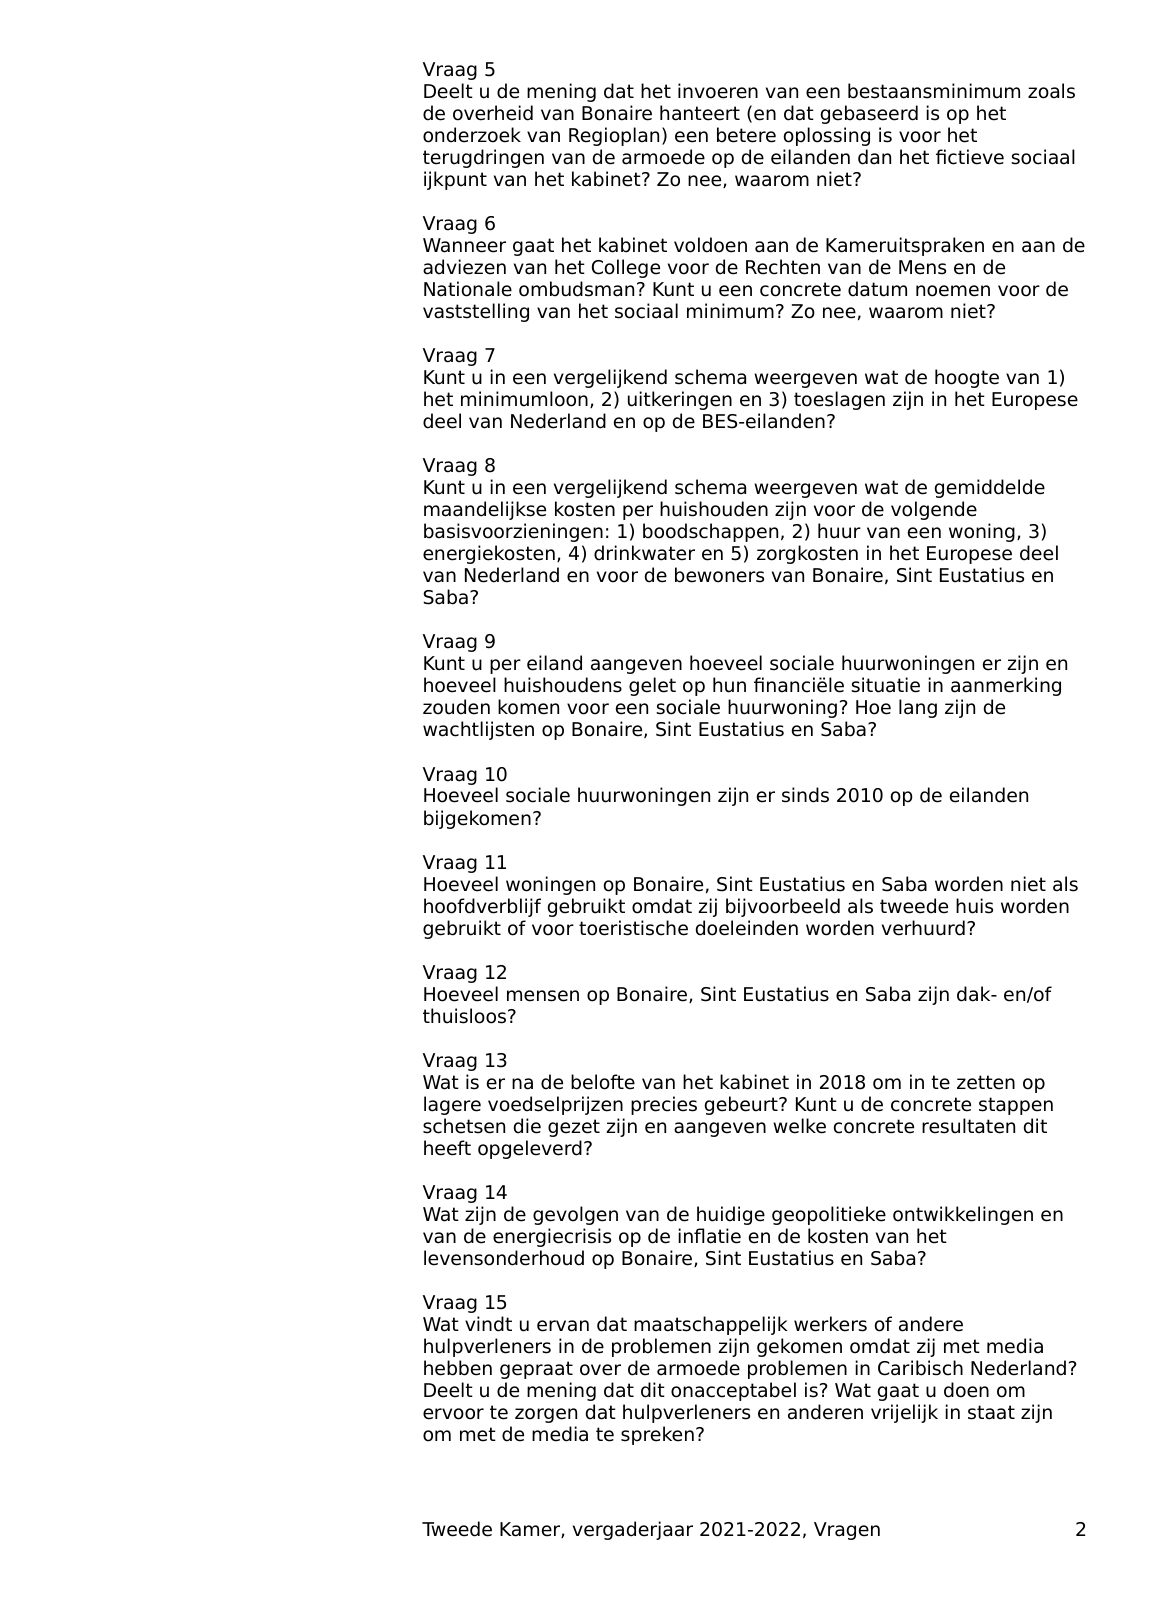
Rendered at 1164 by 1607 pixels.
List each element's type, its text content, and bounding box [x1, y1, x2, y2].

text Wat zijn de gevolgen van de huidige geopolitieke ontwikkelingen en van de energiecrisis op de inflatie en de kosten van het levensonderhoud op Bonaire, Sint Eustatius en Saba? [422, 1204, 1087, 1270]
text Hoeveel woningen op Bonaire, Sint Eustatius en Saba worden niet als hoofdverblijf gebruikt omdat zij bijvoorbeeld als tweede huis worden gebruikt of voor toeristische doeleinden worden verhuurd? [422, 873, 1087, 939]
text Hoeveel mensen op Bonaire, Sint Eustatius en Saba zijn dak- en/of thuisloos? [422, 984, 1087, 1028]
text Vraag 6 [422, 213, 1087, 235]
text Kunt u in een vergelijkend schema weergeven wat de hoogte van 1) het minimumloon, 2) uitkeringen en 3) toeslagen zijn in het Europese deel van Nederland en op de BES-eilanden? [422, 367, 1087, 433]
text Vraag 7 [422, 345, 1087, 367]
text Vraag 12 [422, 962, 1087, 984]
text Vraag 13 [422, 1050, 1087, 1072]
text Vraag 11 [422, 852, 1087, 873]
text Vraag 5 [422, 59, 1087, 81]
text Vraag 10 [422, 763, 1087, 785]
text Wat is er na de belofte van het kabinet in 2018 om in te zetten op lagere voedselprijzen precies gebeurt? Kunt u de concrete stappen schetsen die gezet zijn en aangeven welke concrete resultaten dit heeft opgeleverd? [422, 1072, 1087, 1160]
text Vraag 14 [422, 1182, 1087, 1204]
text Wanneer gaat het kabinet voldoen aan de Kameruitspraken en aan de adviezen van het College voor de Rechten van de Mens en de Nationale ombudsman? Kunt u een concrete datum noemen voor de vaststelling van het sociaal minimum? Zo nee, waarom niet? [422, 235, 1087, 323]
text Deelt u de mening dat het invoeren van een bestaansminimum zoals de overheid van Bonaire hanteert (en dat gebaseerd is op het onderzoek van Regioplan) een betere oplossing is voor het terugdringen van de armoede op de eilanden dan het fictieve sociaal ijkpunt van het kabinet? Zo nee, waarom niet? [422, 81, 1087, 191]
text Kunt u per eiland aangeven hoeveel sociale huurwoningen er zijn en hoeveel huishoudens gelet op hun financiële situatie in aanmerking zouden komen voor een sociale huurwoning? Hoe lang zijn de wachtlijsten op Bonaire, Sint Eustatius en Saba? [422, 653, 1087, 741]
text Kunt u in een vergelijkend schema weergeven wat de gemiddelde maandelijkse kosten per huishouden zijn voor de volgende basisvoorzieningen: 1) boodschappen, 2) huur van een woning, 3) energiekosten, 4) drinkwater en 5) zorgkosten in het Europese deel van Nederland en voor de bewoners van Bonaire, Sint Eustatius en Saba? [422, 477, 1087, 609]
text Vraag 8 [422, 455, 1087, 477]
text Wat vindt u ervan dat maatschappelijk werkers of andere hulpverleners in de problemen zijn gekomen omdat zij met media hebben gepraat over de armoede problemen in Caribisch Nederland? Deelt u de mening dat dit onacceptabel is? Wat gaat u doen om ervoor te zorgen dat hulpverleners en anderen vrijelijk in staat zijn om met de media te spreken? [422, 1314, 1087, 1446]
text Vraag 9 [422, 631, 1087, 653]
text Vraag 15 [422, 1292, 1087, 1314]
text Hoeveel sociale huurwoningen zijn er sinds 2010 op de eilanden bijgekomen? [422, 785, 1087, 829]
